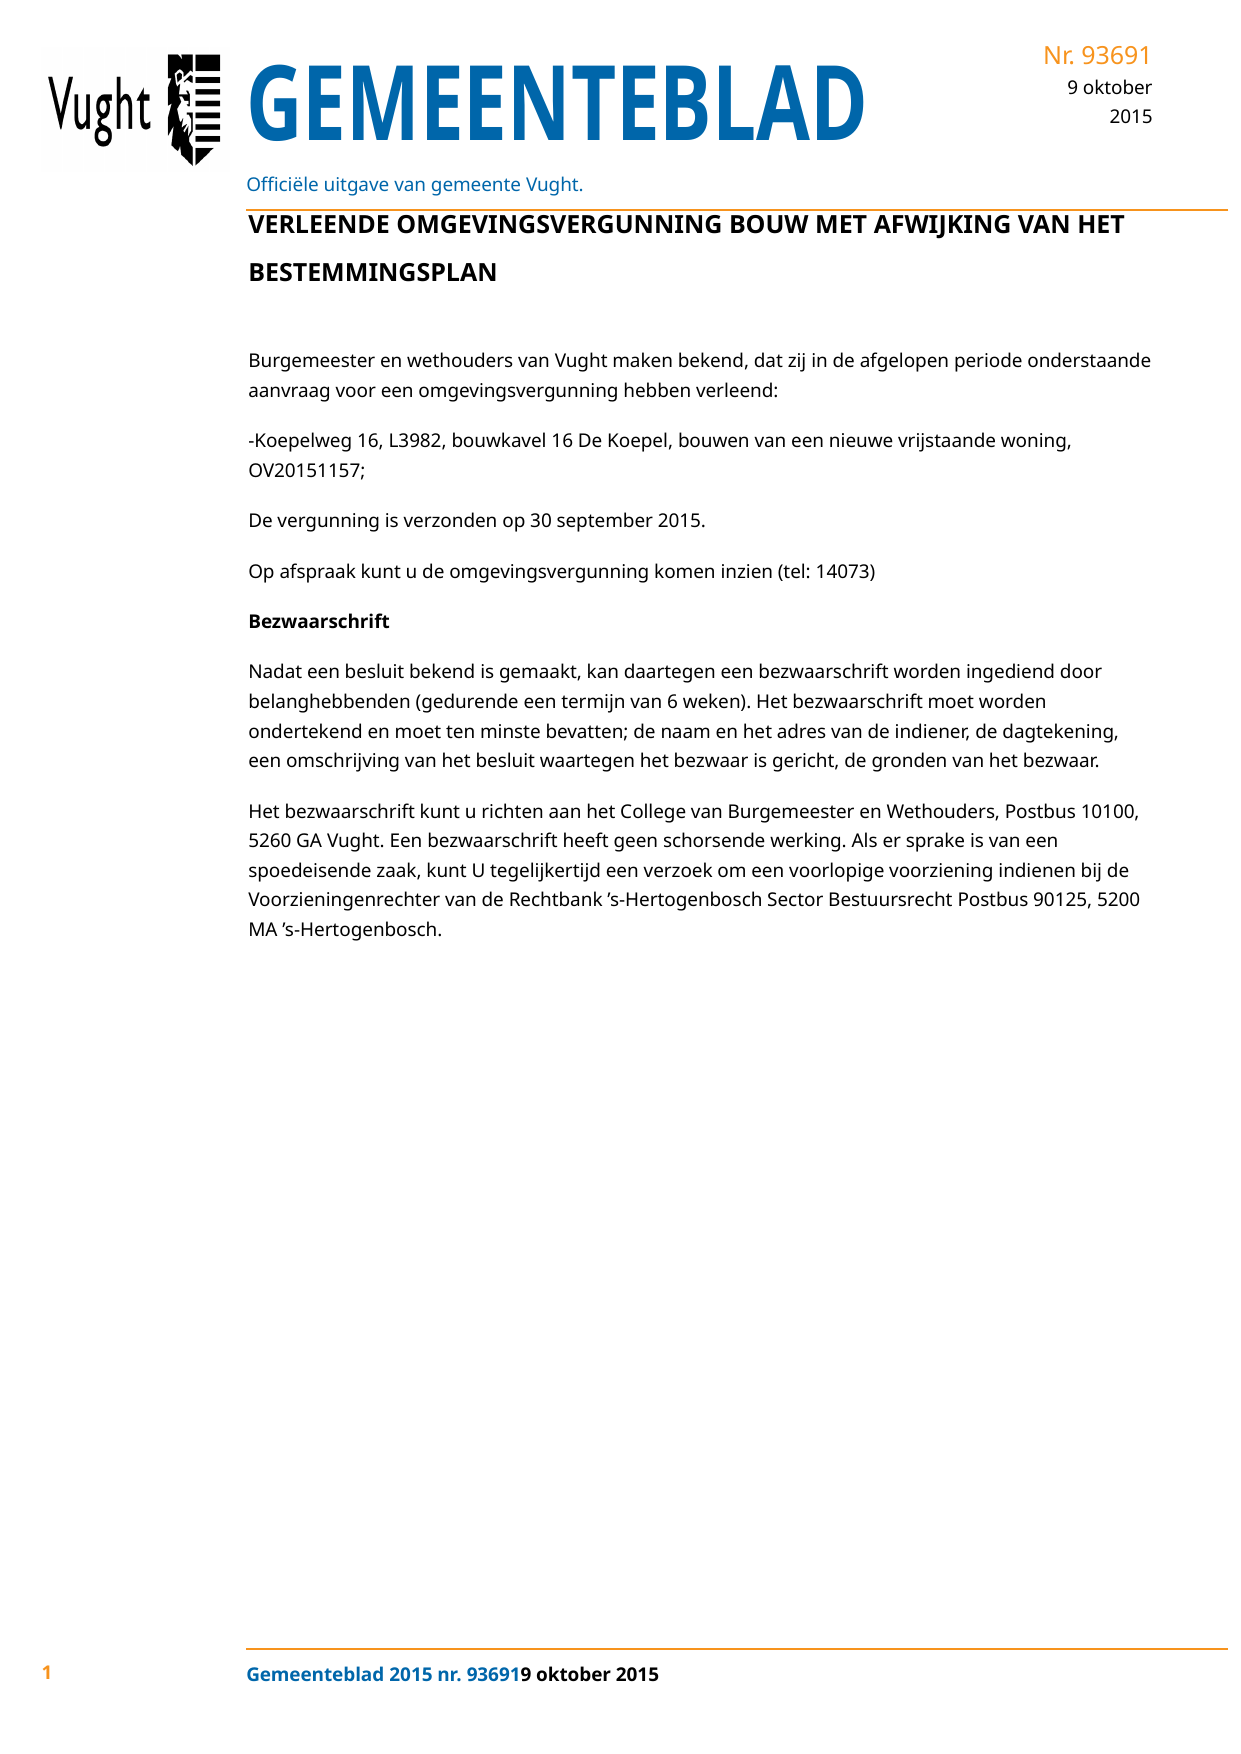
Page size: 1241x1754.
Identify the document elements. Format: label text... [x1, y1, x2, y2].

text Nadat een besluit bekend is gemaakt, kan daartegen een bezwaarschrift worden ingediend door belanghebbenden (gedurende een termijn van 6 weken). Het bezwaarschrift moet worden ondertekend en moet ten minste bevatten; de naam en het adres van de indiener, de dagtekening, een omschrijving van het besluit waartegen het bezwaar is gericht, de gronden van het bezwaar. [248, 659, 1152, 773]
text Op afspraak kunt u de omgevingsvergunning komen inzien (tel: 14073) [248, 558, 1152, 584]
text Het bezwaarschrift kunt u richten aan het College van Burgemeester en Wethouders, Postbus 10100, 5260 GA Vught. Een bezwaarschrift heeft geen schorsende werking. Als er sprake is van een spoedeisende zaak, kunt U tegelijkertijd een verzoek om een voorlopige voorziening indienen bij de Voorzieningenrechter van de Rechtbank ’s-Hertogenbosch Sector Bestuursrecht Postbus 90125, 5200 MA ’s-Hertogenbosch. [248, 798, 1152, 942]
text De vergunning is verzonden op 30 september 2015. [248, 507, 1152, 533]
text VERLEENDE OMGEVINGSVERGUNNING BOUW MET AFWIJKING VAN HET BESTEMMINGSPLAN [248, 211, 1152, 288]
text Burgemeester en wethouders van Vught maken bekend, dat zij in de afgelopen periode onderstaande aanvraag voor een omgevingsvergunning hebben verleend: [248, 347, 1152, 403]
text -Koepelweg 16, L3982, bouwkavel 16 De Koepel, bouwen van een nieuwe vrijstaande woning, OV20151157; [248, 427, 1152, 483]
text Bezwaarschrift [248, 608, 1152, 634]
picture [41, 47, 231, 172]
